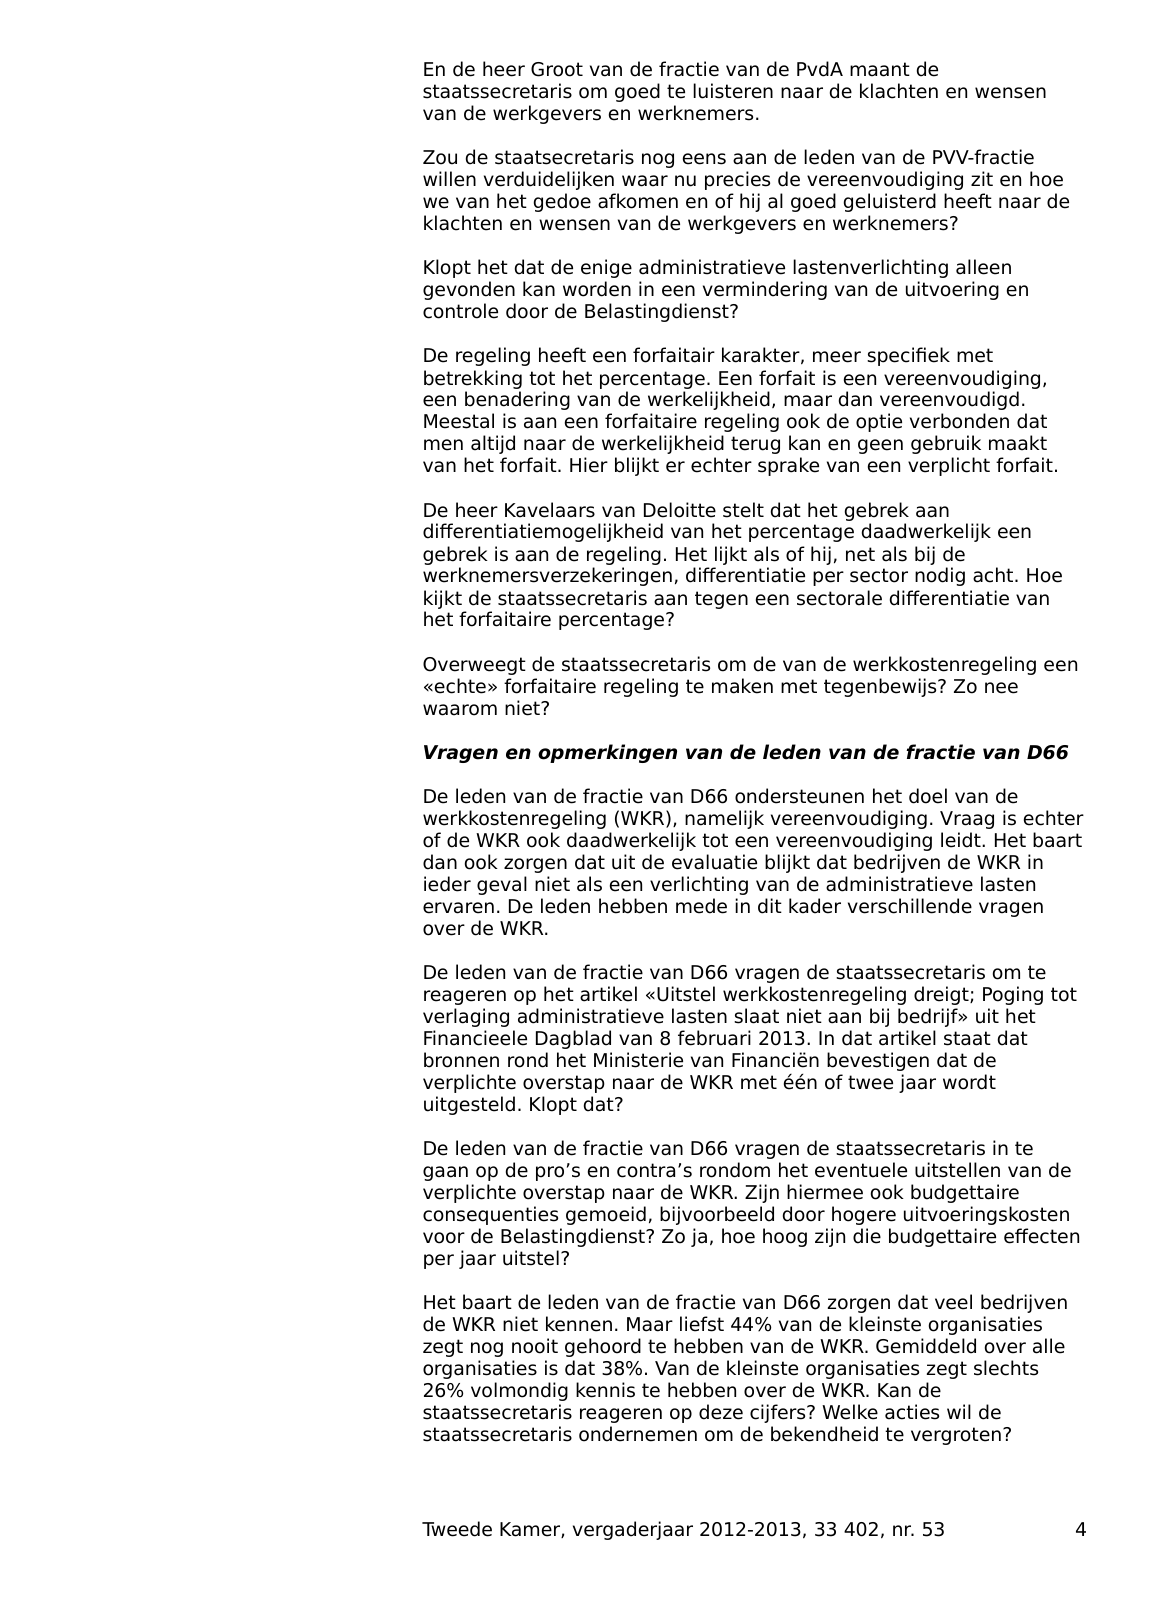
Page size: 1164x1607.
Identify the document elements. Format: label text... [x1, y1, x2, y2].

text De regeling heeft een forfaitair karakter, meer specifiek met betrekking tot het percentage. Een forfait is een vereenvoudiging, een benadering van de werkelijkheid, maar dan vereenvoudigd. Meestal is aan een forfaitaire regeling ook de optie verbonden dat men altijd naar de werkelijkheid terug kan en geen gebruik maakt van het forfait. Hier blijkt er echter sprake van een verplicht forfait. [422, 345, 1087, 477]
text De heer Kavelaars van Deloitte stelt dat het gebrek aan differentiatiemogelijkheid van het percentage daadwerkelijk een gebrek is aan de regeling. Het lijkt als of hij, net als bij de werknemersverzekeringen, differentiatie per sector nodig acht. Hoe kijkt de staatssecretaris aan tegen een sectorale differentiatie van het forfaitaire percentage? [422, 499, 1087, 631]
text Overweegt de staatssecretaris om de van de werkkostenregeling een «echte» forfaitaire regeling te maken met tegenbewijs? Zo nee waarom niet? [422, 653, 1087, 719]
text Zou de staatsecretaris nog eens aan de leden van de PVV-fractie willen verduidelijken waar nu precies de vereenvoudiging zit en hoe we van het gedoe afkomen en of hij al goed geluisterd heeft naar de klachten en wensen van de werkgevers en werknemers? [422, 147, 1087, 235]
text Het baart de leden van de fractie van D66 zorgen dat veel bedrijven de WKR niet kennen. Maar liefst 44% van de kleinste organisaties zegt nog nooit gehoord te hebben van de WKR. Gemiddeld over alle organisaties is dat 38%. Van de kleinste organisaties zegt slechts 26% volmondig kennis te hebben over de WKR. Kan de staatssecretaris reageren op deze cijfers? Welke acties wil de staatssecretaris ondernemen om de bekendheid te vergroten? [422, 1292, 1087, 1446]
text Klopt het dat de enige administratieve lastenverlichting alleen gevonden kan worden in een vermindering van de uitvoering en controle door de Belastingdienst? [422, 257, 1087, 323]
text De leden van de fractie van D66 vragen de staatssecretaris in te gaan op de pro’s en contra’s rondom het eventuele uitstellen van de verplichte overstap naar de WKR. Zijn hiermee ook budgettaire consequenties gemoeid, bijvoorbeeld door hogere uitvoeringskosten voor de Belastingdienst? Zo ja, hoe hoog zijn die budgettaire effecten per jaar uitstel? [422, 1138, 1087, 1270]
text De leden van de fractie van D66 vragen de staatssecretaris om te reageren op het artikel «Uitstel werkkostenregeling dreigt; Poging tot verlaging administratieve lasten slaat niet aan bij bedrijf» uit het Financieele Dagblad van 8 februari 2013. In dat artikel staat dat bronnen rond het Ministerie van Financiën bevestigen dat de verplichte overstap naar de WKR met één of twee jaar wordt uitgesteld. Klopt dat? [422, 962, 1087, 1116]
text En de heer Groot van de fractie van de PvdA maant de staatssecretaris om goed te luisteren naar de klachten en wensen van de werkgevers en werknemers. [422, 59, 1087, 125]
text De leden van de fractie van D66 ondersteunen het doel van de werkkostenregeling (WKR), namelijk vereenvoudiging. Vraag is echter of de WKR ook daadwerkelijk tot een vereenvoudiging leidt. Het baart dan ook zorgen dat uit de evaluatie blijkt dat bedrijven de WKR in ieder geval niet als een verlichting van de administratieve lasten ervaren. De leden hebben mede in dit kader verschillende vragen over de WKR. [422, 786, 1087, 940]
subtitle Vragen en opmerkingen van de leden van de fractie van D66 [422, 742, 1087, 764]
